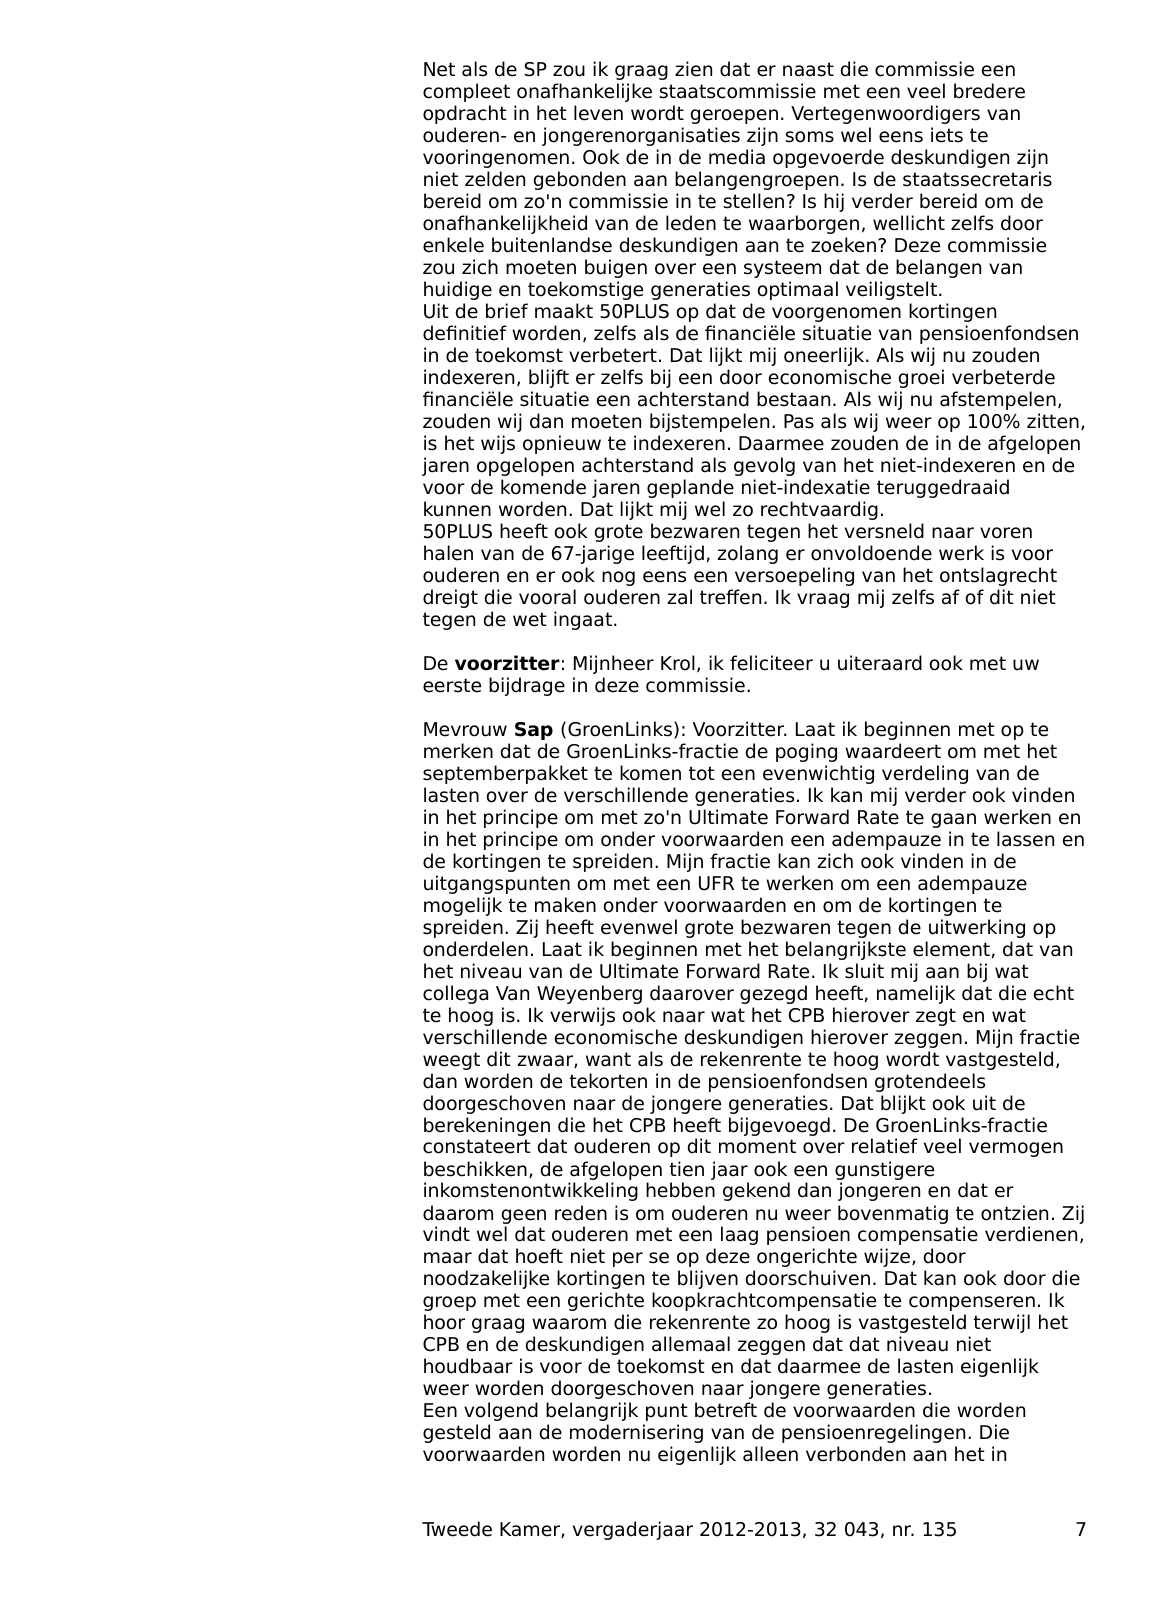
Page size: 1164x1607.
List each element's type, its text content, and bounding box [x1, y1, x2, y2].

text 50PLUS heeft ook grote bezwaren tegen het versneld naar voren halen van de 67-jarige leeftijd, zolang er onvoldoende werk is voor ouderen en er ook nog eens een versoepeling van het ontslagrecht dreigt die vooral ouderen zal treffen. Ik vraag mij zelfs af of dit niet tegen de wet ingaat. [422, 521, 1087, 631]
text Mevrouw Sap (GroenLinks): Voorzitter. Laat ik beginnen met op te merken dat de GroenLinks-fractie de poging waardeert om met het septemberpakket te komen tot een evenwichtig verdeling van de lasten over de verschillende generaties. Ik kan mij verder ook vinden in het principe om met zo'n Ultimate Forward Rate te gaan werken en in het principe om onder voorwaarden een adempauze in te lassen en de kortingen te spreiden. Mijn fractie kan zich ook vinden in de uitgangspunten om met een UFR te werken om een adempauze mogelijk te maken onder voorwaarden en om de kortingen te spreiden. Zij heeft evenwel grote bezwaren tegen de uitwerking op onderdelen. Laat ik beginnen met het belangrijkste element, dat van het niveau van de Ultimate Forward Rate. Ik sluit mij aan bij wat collega Van Weyenberg daarover gezegd heeft, namelijk dat die echt te hoog is. Ik verwijs ook naar wat het CPB hierover zegt en wat verschillende economische deskundigen hierover zeggen. Mijn fractie weegt dit zwaar, want als de rekenrente te hoog wordt vastgesteld, dan worden de tekorten in de pensioenfondsen grotendeels doorgeschoven naar de jongere generaties. Dat blijkt ook uit de berekeningen die het CPB heeft bijgevoegd. De GroenLinks-fractie constateert dat ouderen op dit moment over relatief veel vermogen beschikken, de afgelopen tien jaar ook een gunstigere inkomstenontwikkeling hebben gekend dan jongeren en dat er daarom geen reden is om ouderen nu weer bovenmatig te ontzien. Zij vindt wel dat ouderen met een laag pensioen compensatie verdienen, maar dat hoeft niet per se op deze ongerichte wijze, door noodzakelijke kortingen te blijven doorschuiven. Dat kan ook door die groep met een gerichte koopkrachtcompensatie te compenseren. Ik hoor graag waarom die rekenrente zo hoog is vastgesteld terwijl het CPB en de deskundigen allemaal zeggen dat dat niveau niet houdbaar is voor de toekomst en dat daarmee de lasten eigenlijk weer worden doorgeschoven naar jongere generaties. [422, 719, 1087, 1400]
text Net als de SP zou ik graag zien dat er naast die commissie een compleet onafhankelijke staatscommissie met een veel bredere opdracht in het leven wordt geroepen. Vertegenwoordigers van ouderen- en jongerenorganisaties zijn soms wel eens iets te vooringenomen. Ook de in de media opgevoerde deskundigen zijn niet zelden gebonden aan belangengroepen. Is de staatssecretaris bereid om zo'n commissie in te stellen? Is hij verder bereid om de onafhankelijkheid van de leden te waarborgen, wellicht zelfs door enkele buitenlandse deskundigen aan te zoeken? Deze commissie zou zich moeten buigen over een systeem dat de belangen van huidige en toekomstige generaties optimaal veiligstelt. [422, 59, 1087, 301]
text Uit de brief maakt 50PLUS op dat de voorgenomen kortingen definitief worden, zelfs als de financiële situatie van pensioenfondsen in de toekomst verbetert. Dat lijkt mij oneerlijk. Als wij nu zouden indexeren, blijft er zelfs bij een door economische groei verbeterde financiële situatie een achterstand bestaan. Als wij nu afstempelen, zouden wij dan moeten bijstempelen. Pas als wij weer op 100% zitten, is het wijs opnieuw te indexeren. Daarmee zouden de in de afgelopen jaren opgelopen achterstand als gevolg van het niet-indexeren en de voor de komende jaren geplande niet-indexatie teruggedraaid kunnen worden. Dat lijkt mij wel zo rechtvaardig. [422, 301, 1087, 521]
text Een volgend belangrijk punt betreft de voorwaarden die worden gesteld aan de modernisering van de pensioenregelingen. Die voorwaarden worden nu eigenlijk alleen verbonden aan het in [422, 1400, 1087, 1466]
text De voorzitter: Mijnheer Krol, ik feliciteer u uiteraard ook met uw eerste bijdrage in deze commissie. [422, 653, 1087, 697]
